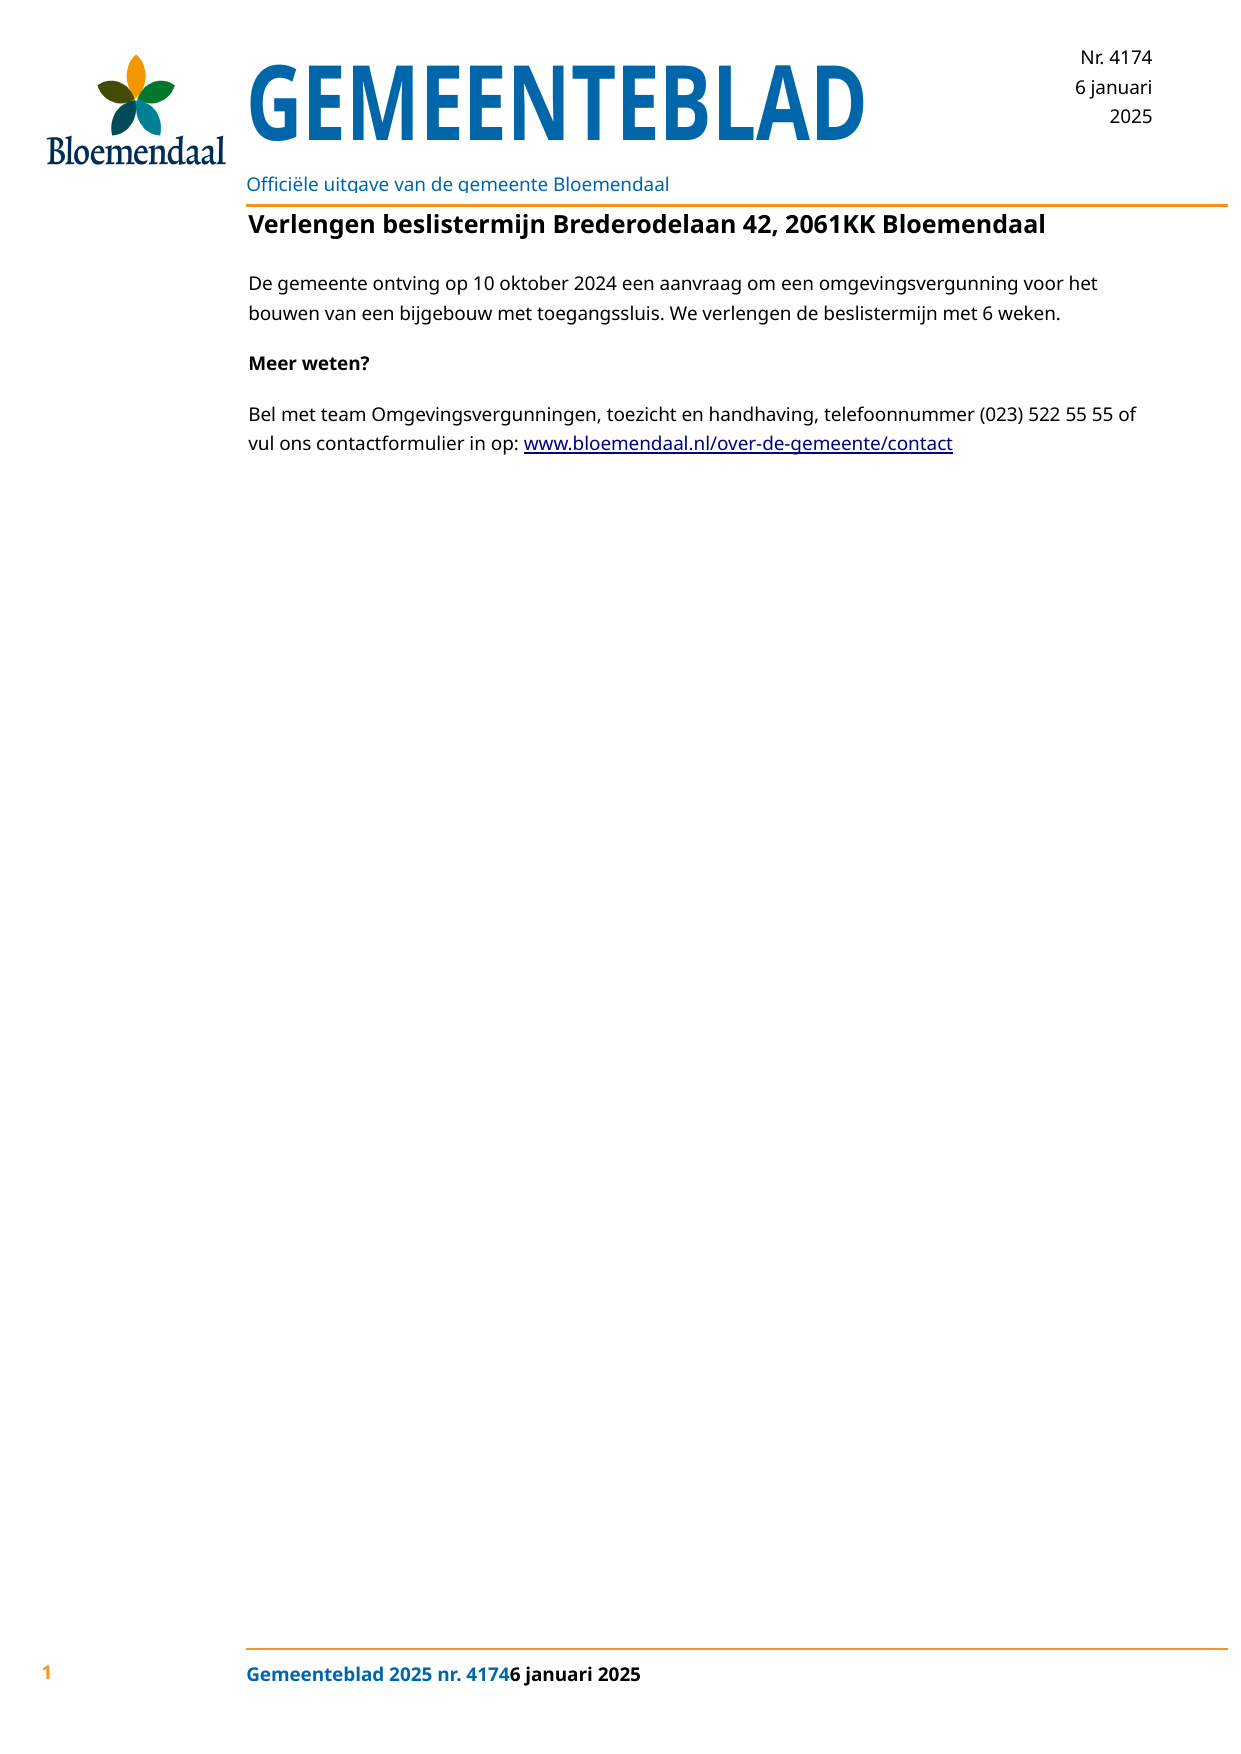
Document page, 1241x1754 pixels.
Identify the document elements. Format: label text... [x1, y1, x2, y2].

text Bel met team Omgevingsvergunningen, toezicht en handhaving, telefoonnummer (023) 522 55 55 of vul ons contactformulier in op: www.bloemendaal.nl/over-de-gemeente/contact [248, 401, 1152, 456]
text De gemeente ontving op 10 oktober 2024 een aanvraag om een omgevingsvergunning voor het bouwen van een bijgebouw met toegangssluis. We verlengen de beslistermijn met 6 weken. [248, 270, 1152, 326]
text Verlengen beslistermijn Brederodelaan 42, 2061KK Bloemendaal [248, 207, 1152, 241]
picture [41, 47, 231, 172]
text Meer weten? [248, 350, 1152, 376]
